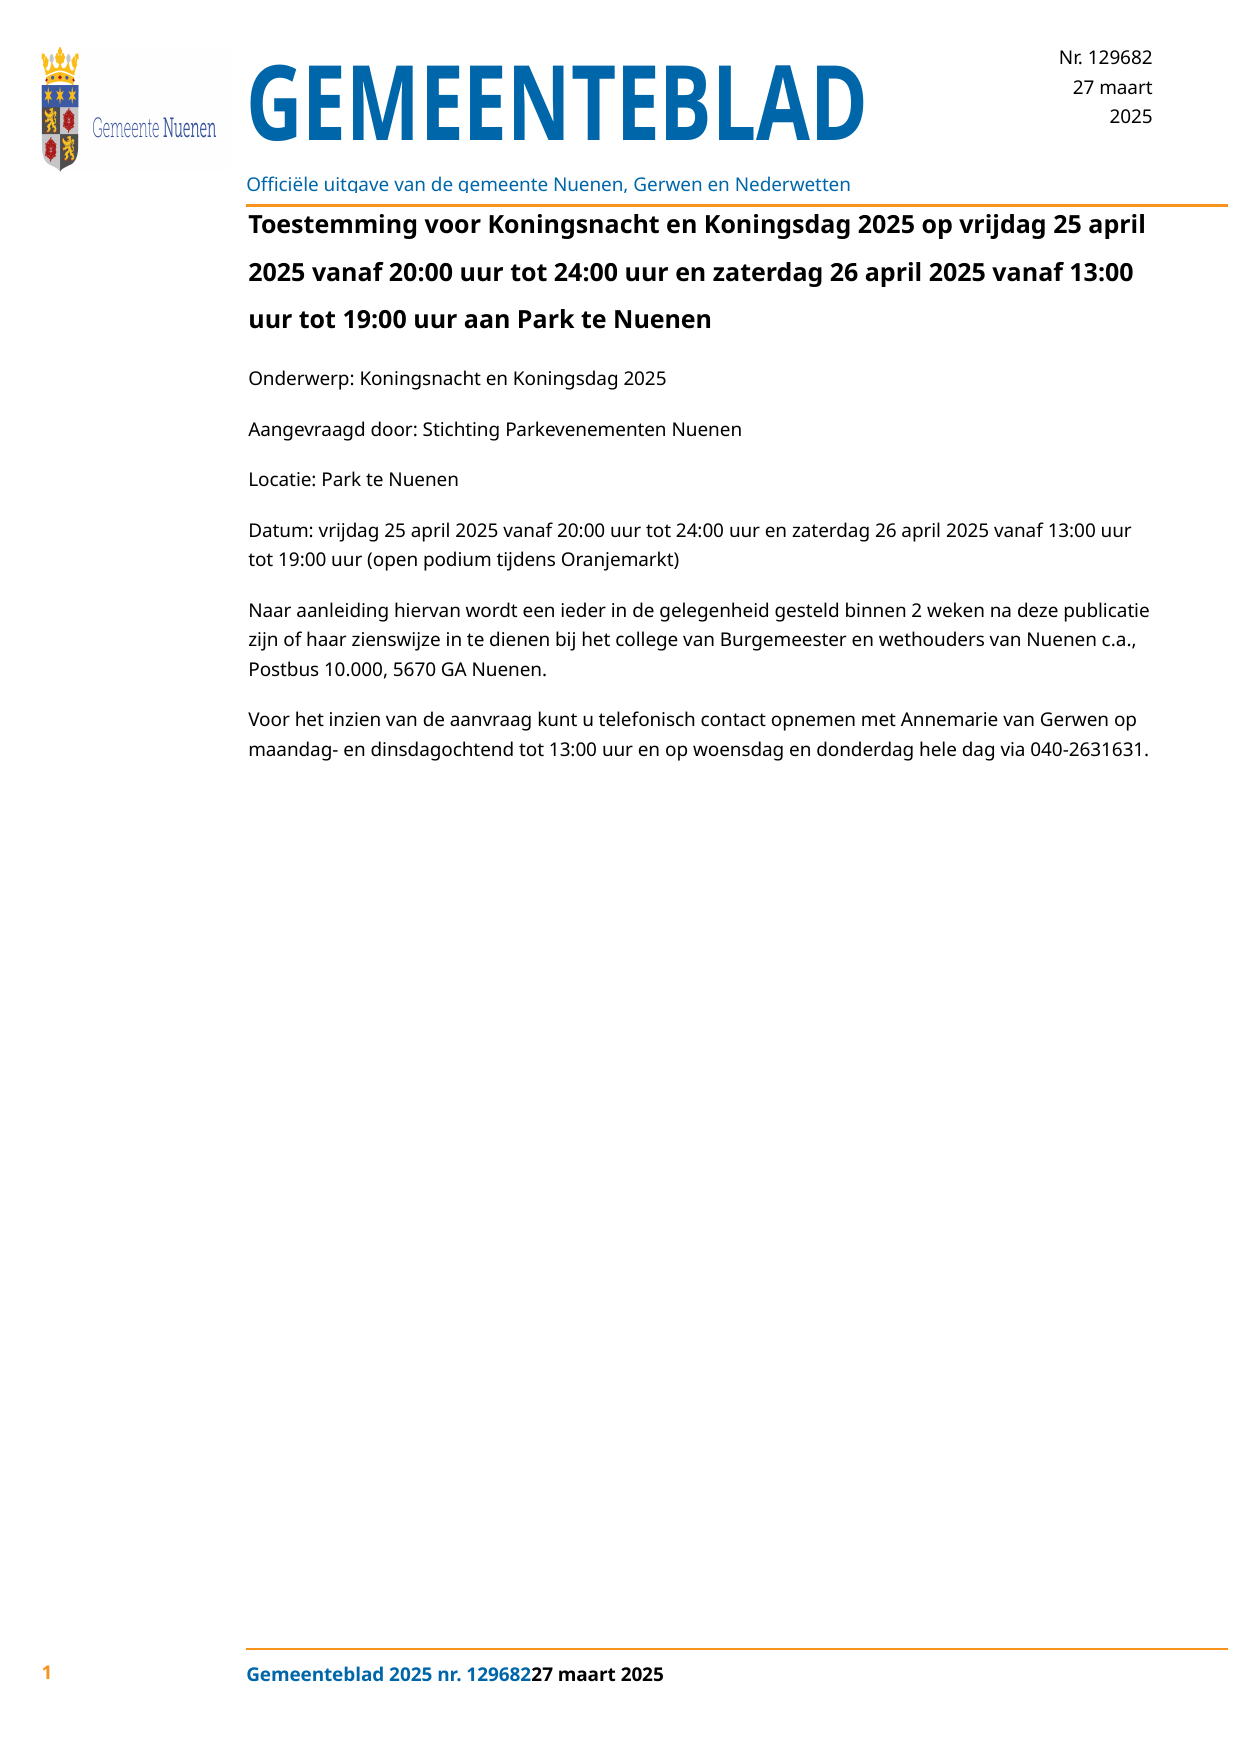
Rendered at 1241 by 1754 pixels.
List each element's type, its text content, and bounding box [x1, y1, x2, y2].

picture [41, 47, 231, 172]
text Naar aanleiding hiervan wordt een ieder in de gelegenheid gesteld binnen 2 weken na deze publicatie zijn of haar zienswijze in te dienen bij het college van Burgemeester en wethouders van Nuenen c.a., Postbus 10.000, 5670 GA Nuenen. [248, 597, 1152, 682]
text Voor het inzien van de aanvraag kunt u telefonisch contact opnemen met Annemarie van Gerwen op maandag- en dinsdagochtend tot 13:00 uur en op woensdag en donderdag hele dag via 040-2631631. [248, 706, 1152, 762]
text Datum: vrijdag 25 april 2025 vanaf 20:00 uur tot 24:00 uur en zaterdag 26 april 2025 vanaf 13:00 uur tot 19:00 uur (open podium tijdens Oranjemarkt) [248, 517, 1152, 572]
text Locatie: Park te Nuenen [248, 466, 1152, 492]
text Aangevraagd door: Stichting Parkevenementen Nuenen [248, 416, 1152, 442]
text Onderwerp: Koningsnacht en Koningsdag 2025 [248, 366, 1152, 391]
text Toestemming voor Koningsnacht en Koningsdag 2025 op vrijdag 25 april 2025 vanaf 20:00 uur tot 24:00 uur en zaterdag 26 april 2025 vanaf 13:00 uur tot 19:00 uur aan Park te Nuenen [248, 207, 1152, 336]
